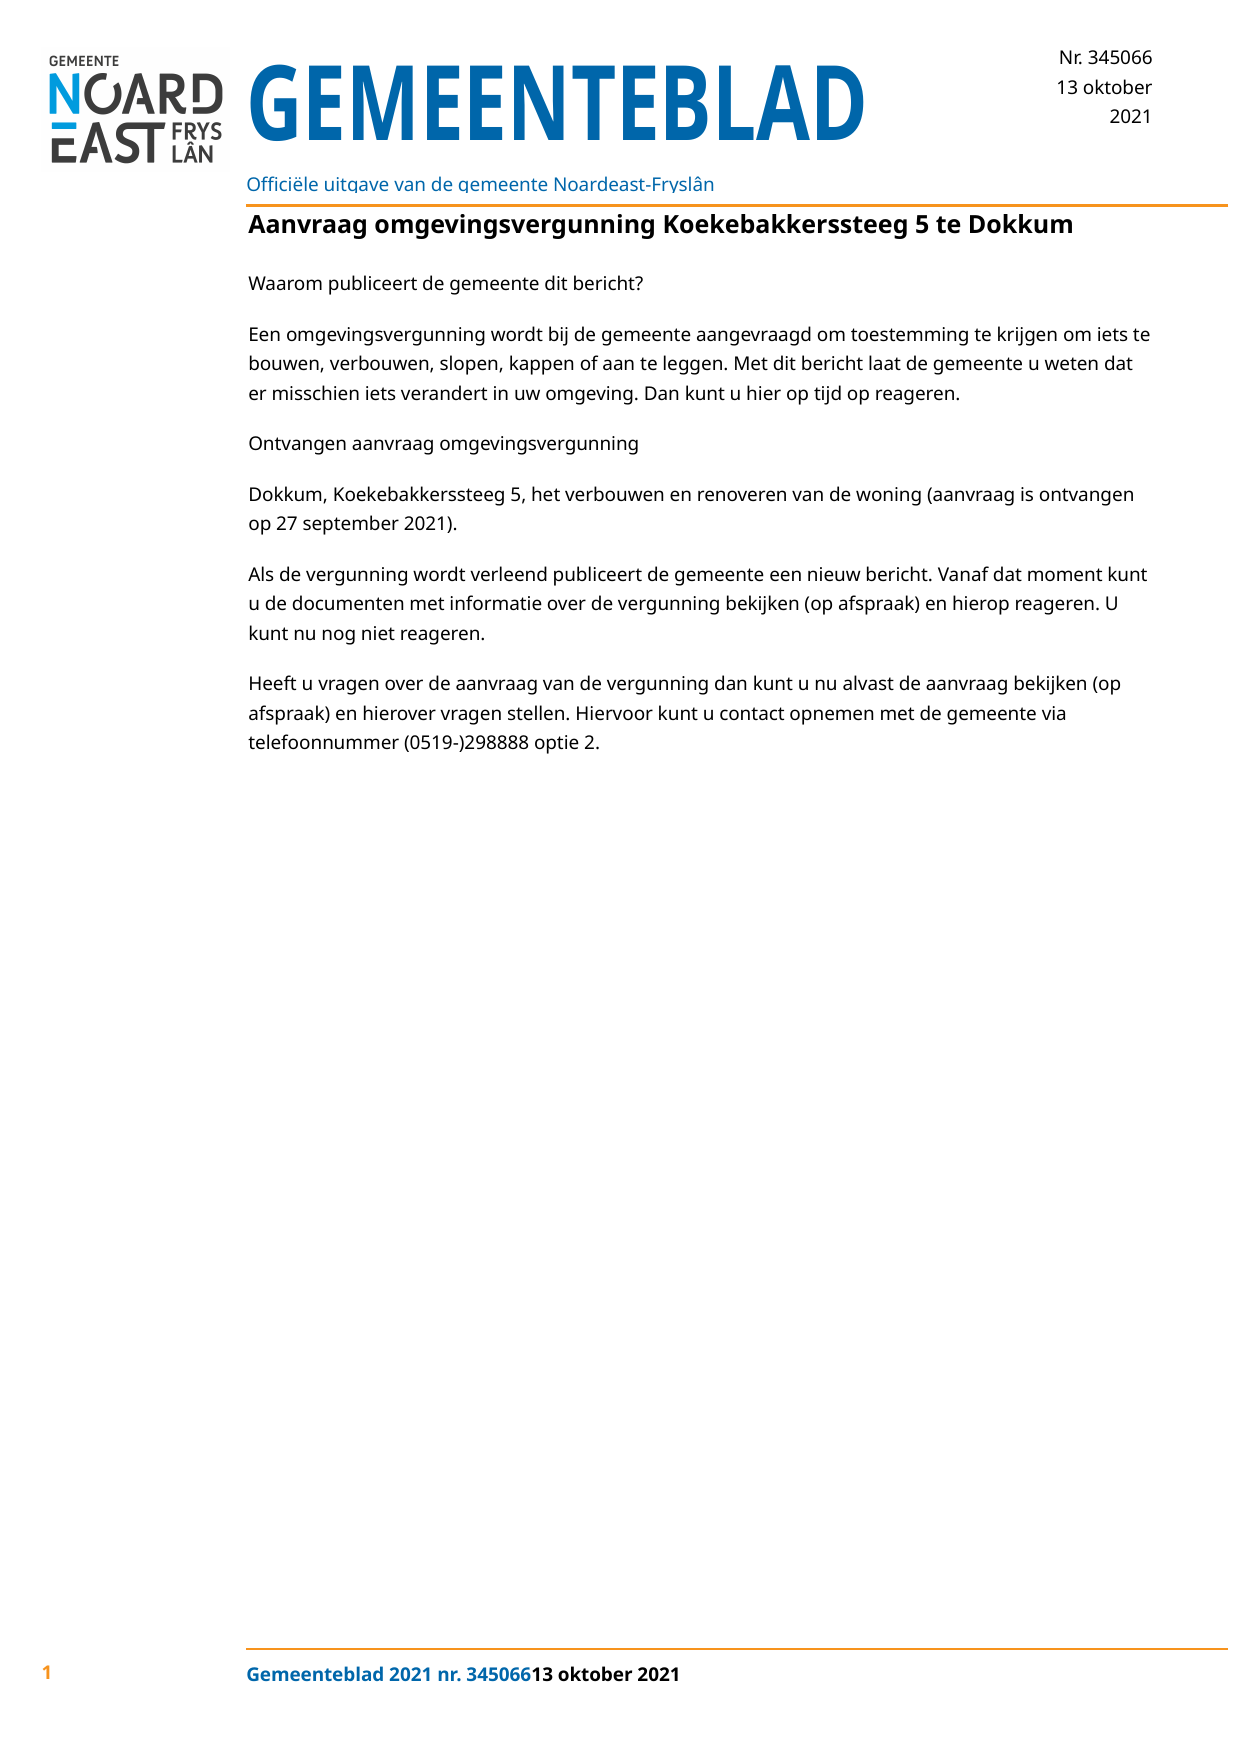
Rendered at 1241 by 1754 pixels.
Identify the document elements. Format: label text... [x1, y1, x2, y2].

text Heeft u vragen over de aanvraag van de vergunning dan kunt u nu alvast de aanvraag bekijken (op afspraak) en hierover vragen stellen. Hiervoor kunt u contact opnemen met de gemeente via telefoonnummer (0519-)298888 optie 2. [248, 670, 1152, 755]
text Een omgevingsvergunning wordt bij de gemeente aangevraagd om toestemming te krijgen om iets te bouwen, verbouwen, slopen, kappen of aan te leggen. Met dit bericht laat de gemeente u weten dat er misschien iets verandert in uw omgeving. Dan kunt u hier op tijd op reageren. [248, 321, 1152, 406]
text Ontvangen aanvraag omgevingsvergunning [248, 430, 1152, 456]
text Dokkum, Koekebakkerssteeg 5, het verbouwen en renoveren van de woning (aanvraag is ontvangen op 27 september 2021). [248, 481, 1152, 536]
text Aanvraag omgevingsvergunning Koekebakkerssteeg 5 te Dokkum [248, 207, 1152, 241]
picture [41, 47, 231, 172]
text Waarom publiceert de gemeente dit bericht? [248, 270, 1152, 296]
text Als de vergunning wordt verleend publiceert de gemeente een nieuw bericht. Vanaf dat moment kunt u de documenten met informatie over de vergunning bekijken (op afspraak) en hierop reageren. U kunt nu nog niet reageren. [248, 561, 1152, 646]
